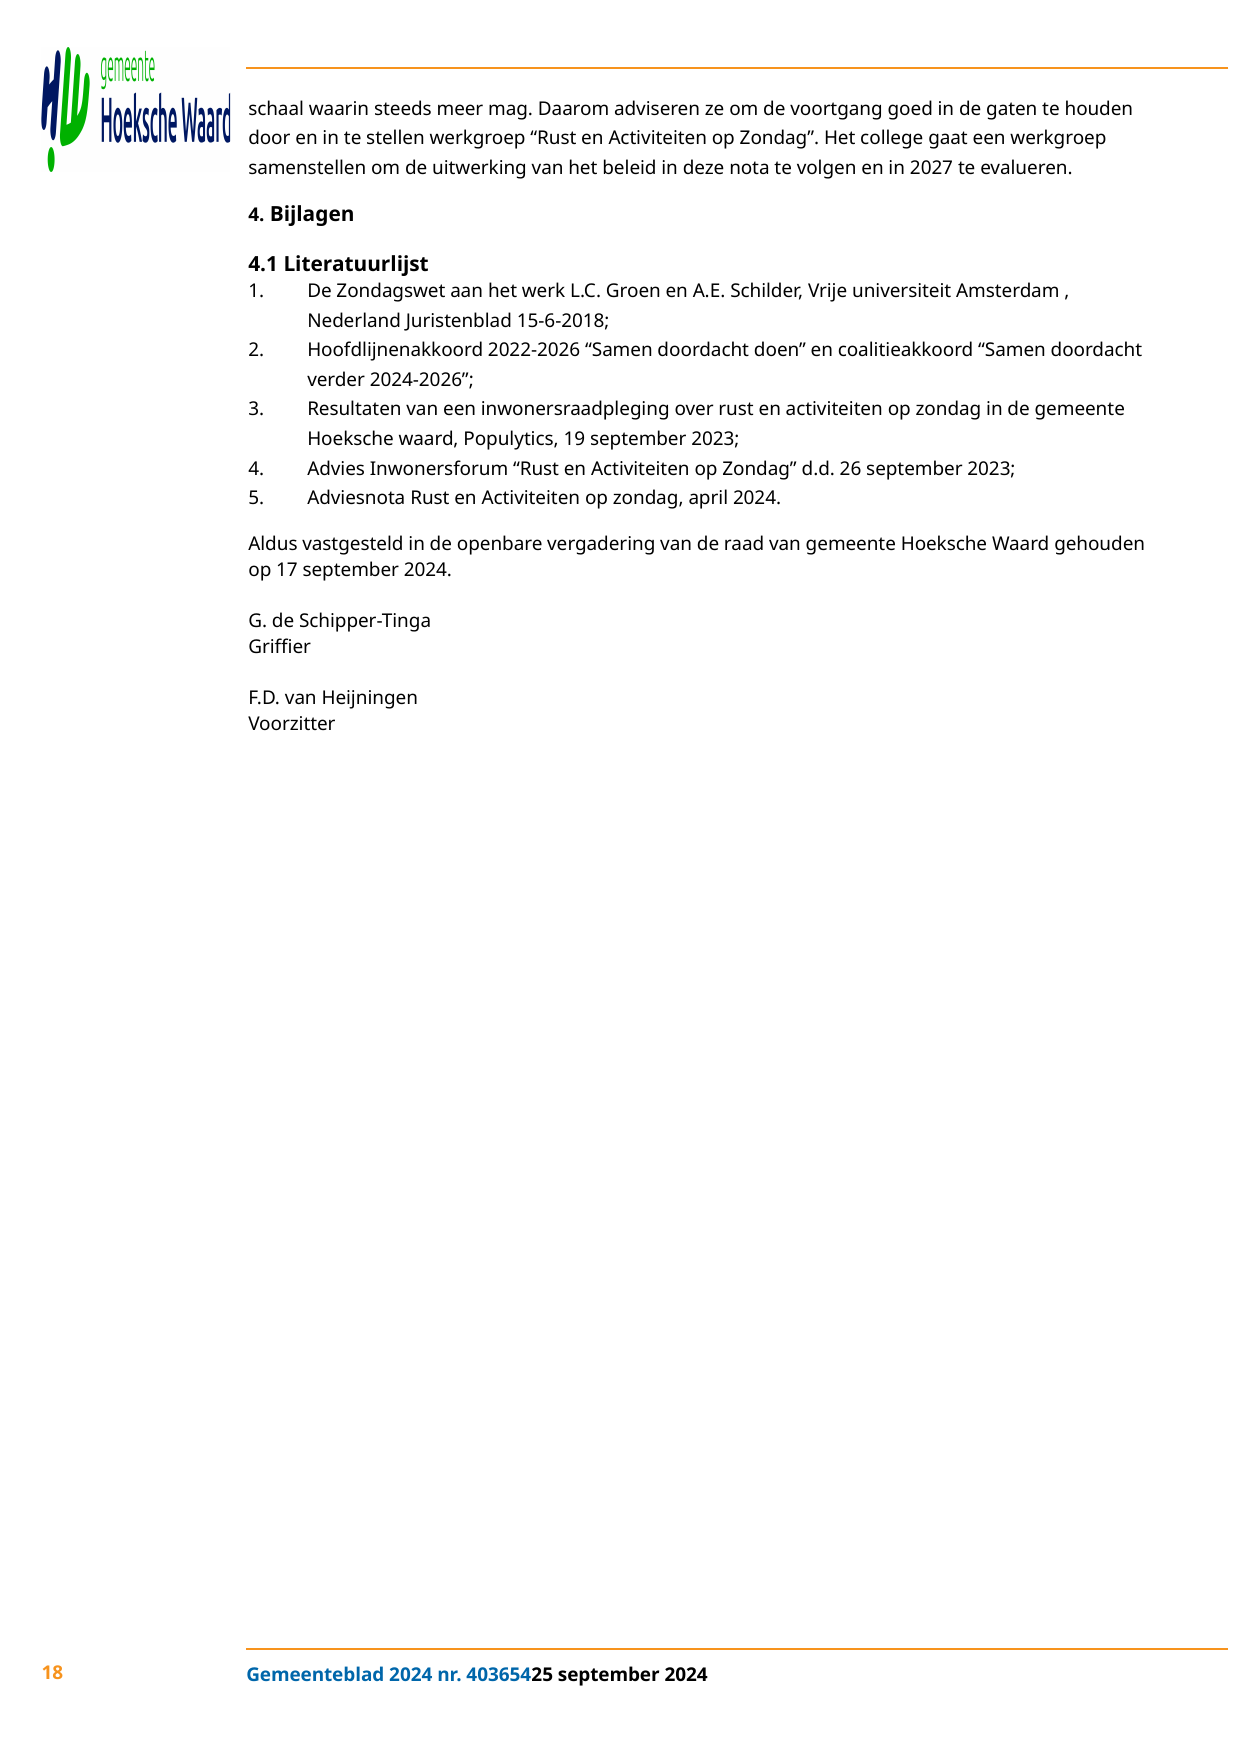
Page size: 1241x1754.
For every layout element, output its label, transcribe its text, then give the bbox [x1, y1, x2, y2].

text Voorzitter [248, 710, 1152, 736]
list Adviesnota Rust en Activiteiten op zondag, april 2024. [248, 484, 1152, 510]
list Advies Inwonersforum “Rust en Activiteiten op Zondag” d.d. 26 september 2023; [248, 455, 1152, 481]
text Aldus vastgesteld in de openbare vergadering van de raad van gemeente Hoeksche Waard gehouden op 17 september 2024. [248, 530, 1152, 581]
picture [41, 47, 231, 172]
text Griffier [248, 633, 1152, 659]
text schaal waarin steeds meer mag. Daarom adviseren ze om de voortgang goed in de gaten te houden door en in te stellen werkgroep “Rust en Activiteiten op Zondag”. Het college gaat een werkgroep samenstellen om de uitwerking van het beleid in deze nota te volgen en in 2027 te evalueren. [248, 95, 1152, 180]
text 4.1 Literatuurlijst [248, 249, 1152, 277]
list Resultaten van een inwonersraadpleging over rust en activiteiten op zondag in de gemeente Hoeksche waard, Populytics, 19 september 2023; [248, 396, 1152, 451]
text 4. Bijlagen [248, 199, 1152, 228]
list De Zondagswet aan het werk L.C. Groen en A.E. Schilder, Vrije universiteit Amsterdam , Nederland Juristenblad 15-6-2018; [248, 277, 1152, 333]
list Hoofdlijnenakkoord 2022-2026 “Samen doordacht doen” en coalitieakkoord “Samen doordacht verder 2024-2026”; [248, 336, 1152, 392]
text G. de Schipper-Tinga [248, 607, 1152, 633]
text F.D. van Heijningen [248, 684, 1152, 710]
